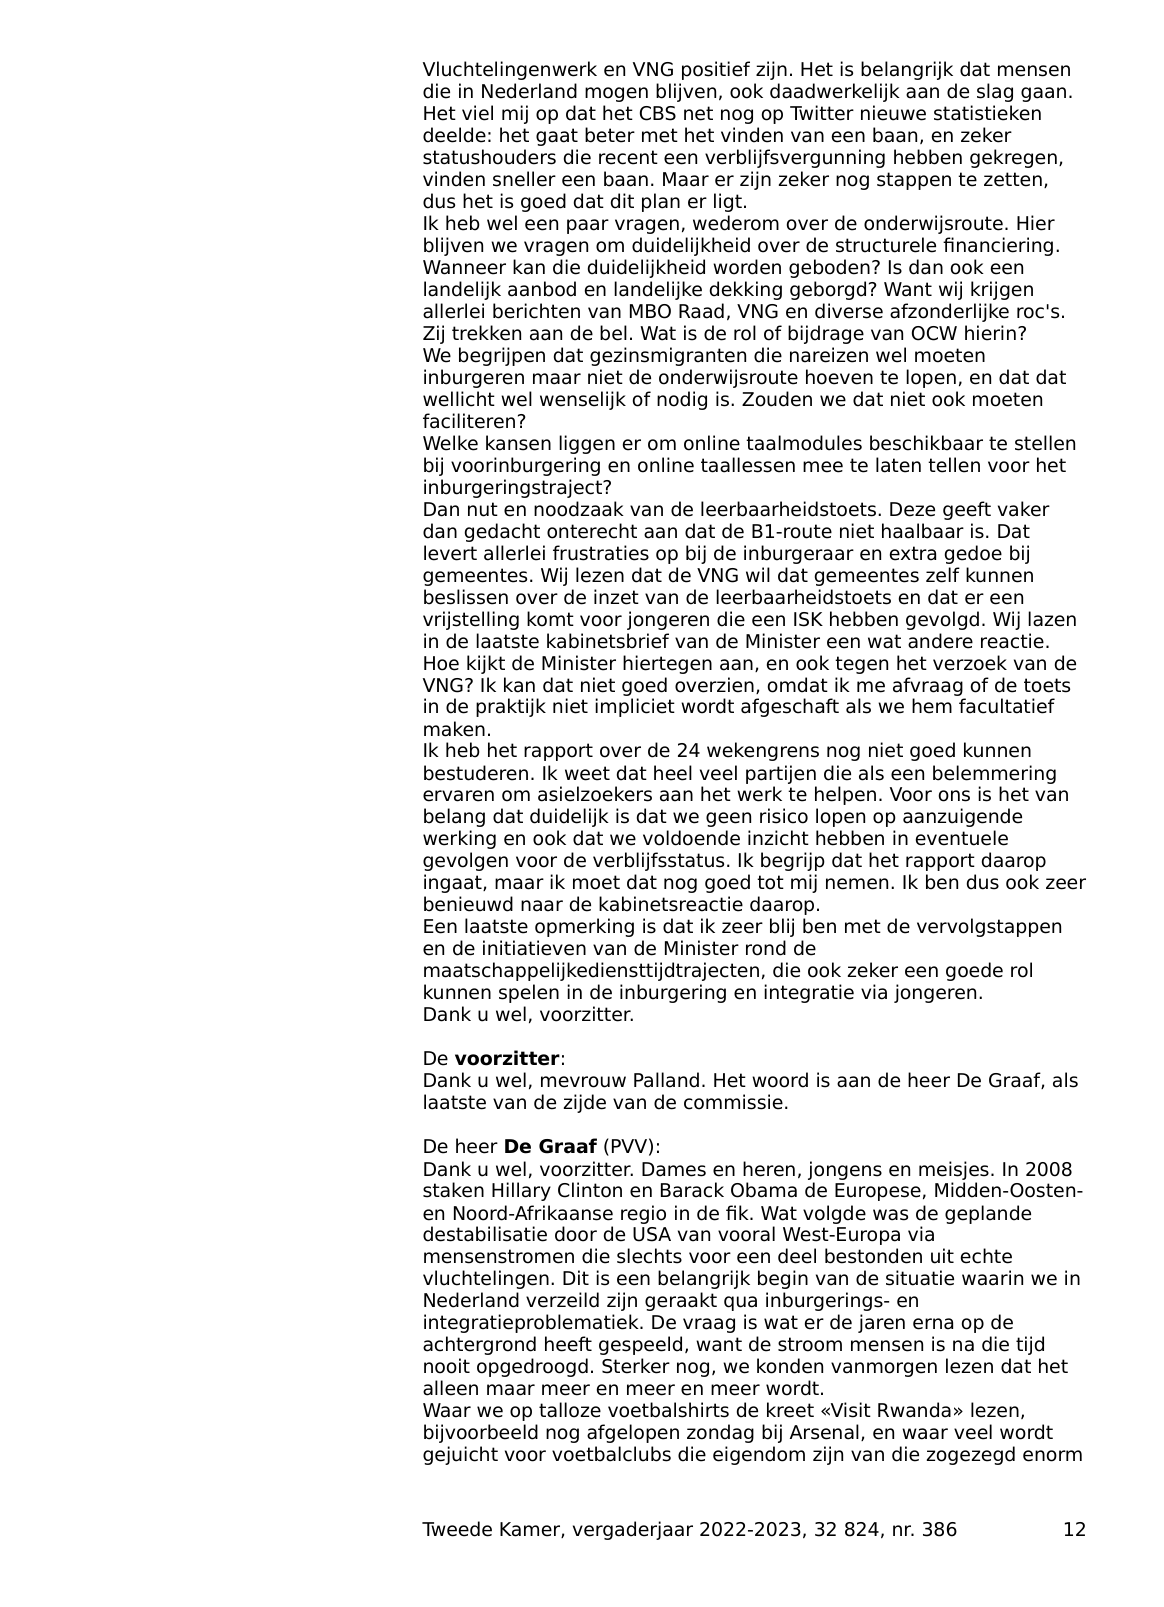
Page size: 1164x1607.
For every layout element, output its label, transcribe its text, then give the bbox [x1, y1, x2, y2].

text De voorzitter: [422, 1048, 1087, 1070]
text Vluchtelingenwerk en VNG positief zijn. Het is belangrijk dat mensen die in Nederland mogen blijven, ook daadwerkelijk aan de slag gaan. Het viel mij op dat het CBS net nog op Twitter nieuwe statistieken deelde: het gaat beter met het vinden van een baan, en zeker statushouders die recent een verblijfsvergunning hebben gekregen, vinden sneller een baan. Maar er zijn zeker nog stappen te zetten, dus het is goed dat dit plan er ligt. [422, 59, 1087, 213]
text Ik heb wel een paar vragen, wederom over de onderwijsroute. Hier blijven we vragen om duidelijkheid over de structurele financiering. Wanneer kan die duidelijkheid worden geboden? Is dan ook een landelijk aanbod en landelijke dekking geborgd? Want wij krijgen allerlei berichten van MBO Raad, VNG en diverse afzonderlijke roc's. Zij trekken aan de bel. Wat is de rol of bijdrage van OCW hierin? [422, 213, 1087, 345]
text Een laatste opmerking is dat ik zeer blij ben met de vervolgstappen en de initiatieven van de Minister rond de maatschappelijkediensttijdtrajecten, die ook zeker een goede rol kunnen spelen in de inburgering en integratie via jongeren. [422, 916, 1087, 1004]
text Ik heb het rapport over de 24 wekengrens nog niet goed kunnen bestuderen. Ik weet dat heel veel partijen die als een belemmering ervaren om asielzoekers aan het werk te helpen. Voor ons is het van belang dat duidelijk is dat we geen risico lopen op aanzuigende werking en ook dat we voldoende inzicht hebben in eventuele gevolgen voor de verblijfsstatus. Ik begrijp dat het rapport daarop ingaat, maar ik moet dat nog goed tot mij nemen. Ik ben dus ook zeer benieuwd naar de kabinetsreactie daarop. [422, 740, 1087, 916]
text Dan nut en noodzaak van de leerbaarheidstoets. Deze geeft vaker dan gedacht onterecht aan dat de B1-route niet haalbaar is. Dat levert allerlei frustraties op bij de inburgeraar en extra gedoe bij gemeentes. Wij lezen dat de VNG wil dat gemeentes zelf kunnen beslissen over de inzet van de leerbaarheidstoets en dat er een vrijstelling komt voor jongeren die een ISK hebben gevolgd. Wij lazen in de laatste kabinetsbrief van de Minister een wat andere reactie. Hoe kijkt de Minister hiertegen aan, en ook tegen het verzoek van de VNG? Ik kan dat niet goed overzien, omdat ik me afvraag of de toets in de praktijk niet impliciet wordt afgeschaft als we hem facultatief maken. [422, 499, 1087, 740]
text We begrijpen dat gezinsmigranten die nareizen wel moeten inburgeren maar niet de onderwijsroute hoeven te lopen, en dat dat wellicht wel wenselijk of nodig is. Zouden we dat niet ook moeten faciliteren? [422, 345, 1087, 433]
text Dank u wel, voorzitter. [422, 1004, 1087, 1026]
text De heer De Graaf (PVV): [422, 1136, 1087, 1158]
text Welke kansen liggen er om online taalmodules beschikbaar te stellen bij voorinburgering en online taallessen mee te laten tellen voor het inburgeringstraject? [422, 433, 1087, 499]
text Dank u wel, voorzitter. Dames en heren, jongens en meisjes. In 2008 staken Hillary Clinton en Barack Obama de Europese, Midden-Oosten- en Noord-Afrikaanse regio in de fik. Wat volgde was de geplande destabilisatie door de USA van vooral West-Europa via mensenstromen die slechts voor een deel bestonden uit echte vluchtelingen. Dit is een belangrijk begin van de situatie waarin we in Nederland verzeild zijn geraakt qua inburgerings- en integratieproblematiek. De vraag is wat er de jaren erna op de achtergrond heeft gespeeld, want de stroom mensen is na die tijd nooit opgedroogd. Sterker nog, we konden vanmorgen lezen dat het alleen maar meer en meer en meer wordt. [422, 1158, 1087, 1400]
text Waar we op talloze voetbalshirts de kreet «Visit Rwanda» lezen, bijvoorbeeld nog afgelopen zondag bij Arsenal, en waar veel wordt gejuicht voor voetbalclubs die eigendom zijn van die zogezegd enorm [422, 1400, 1087, 1466]
text Dank u wel, mevrouw Palland. Het woord is aan de heer De Graaf, als laatste van de zijde van de commissie. [422, 1070, 1087, 1114]
